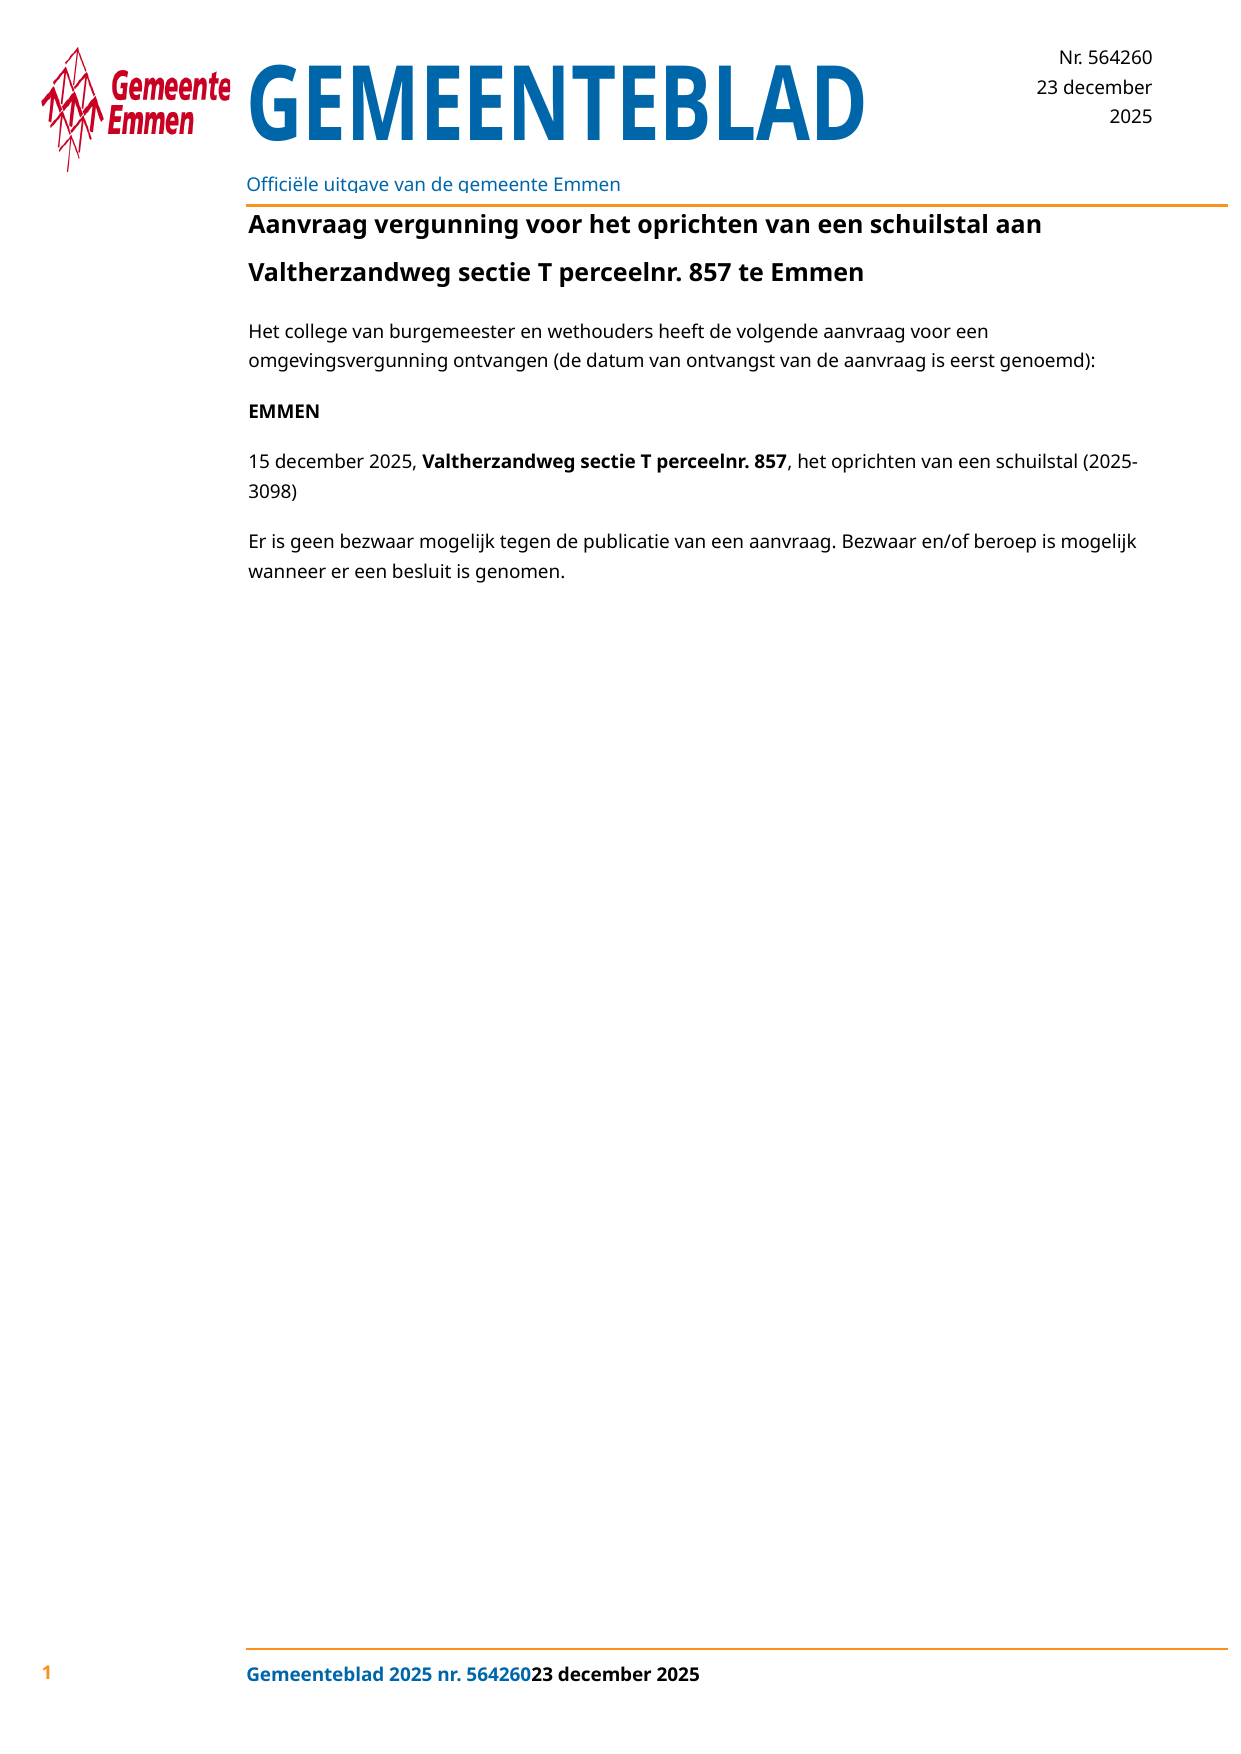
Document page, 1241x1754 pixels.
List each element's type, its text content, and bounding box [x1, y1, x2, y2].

text EMMEN [248, 398, 1152, 424]
text Aanvraag vergunning voor het oprichten van een schuilstal aan Valtherzandweg sectie T perceelnr. 857 te Emmen [248, 207, 1152, 288]
text 15 december 2025, Valtherzandweg sectie T perceelnr. 857, het oprichten van een schuilstal (2025-3098) [248, 448, 1152, 504]
picture [41, 47, 231, 172]
text Het college van burgemeester en wethouders heeft de volgende aanvraag voor een omgevingsvergunning ontvangen (de datum van ontvangst van de aanvraag is eerst genoemd): [248, 318, 1152, 373]
text Er is geen bezwaar mogelijk tegen de publicatie van een aanvraag. Bezwaar en/of beroep is mogelijk wanneer er een besluit is genomen. [248, 528, 1152, 584]
